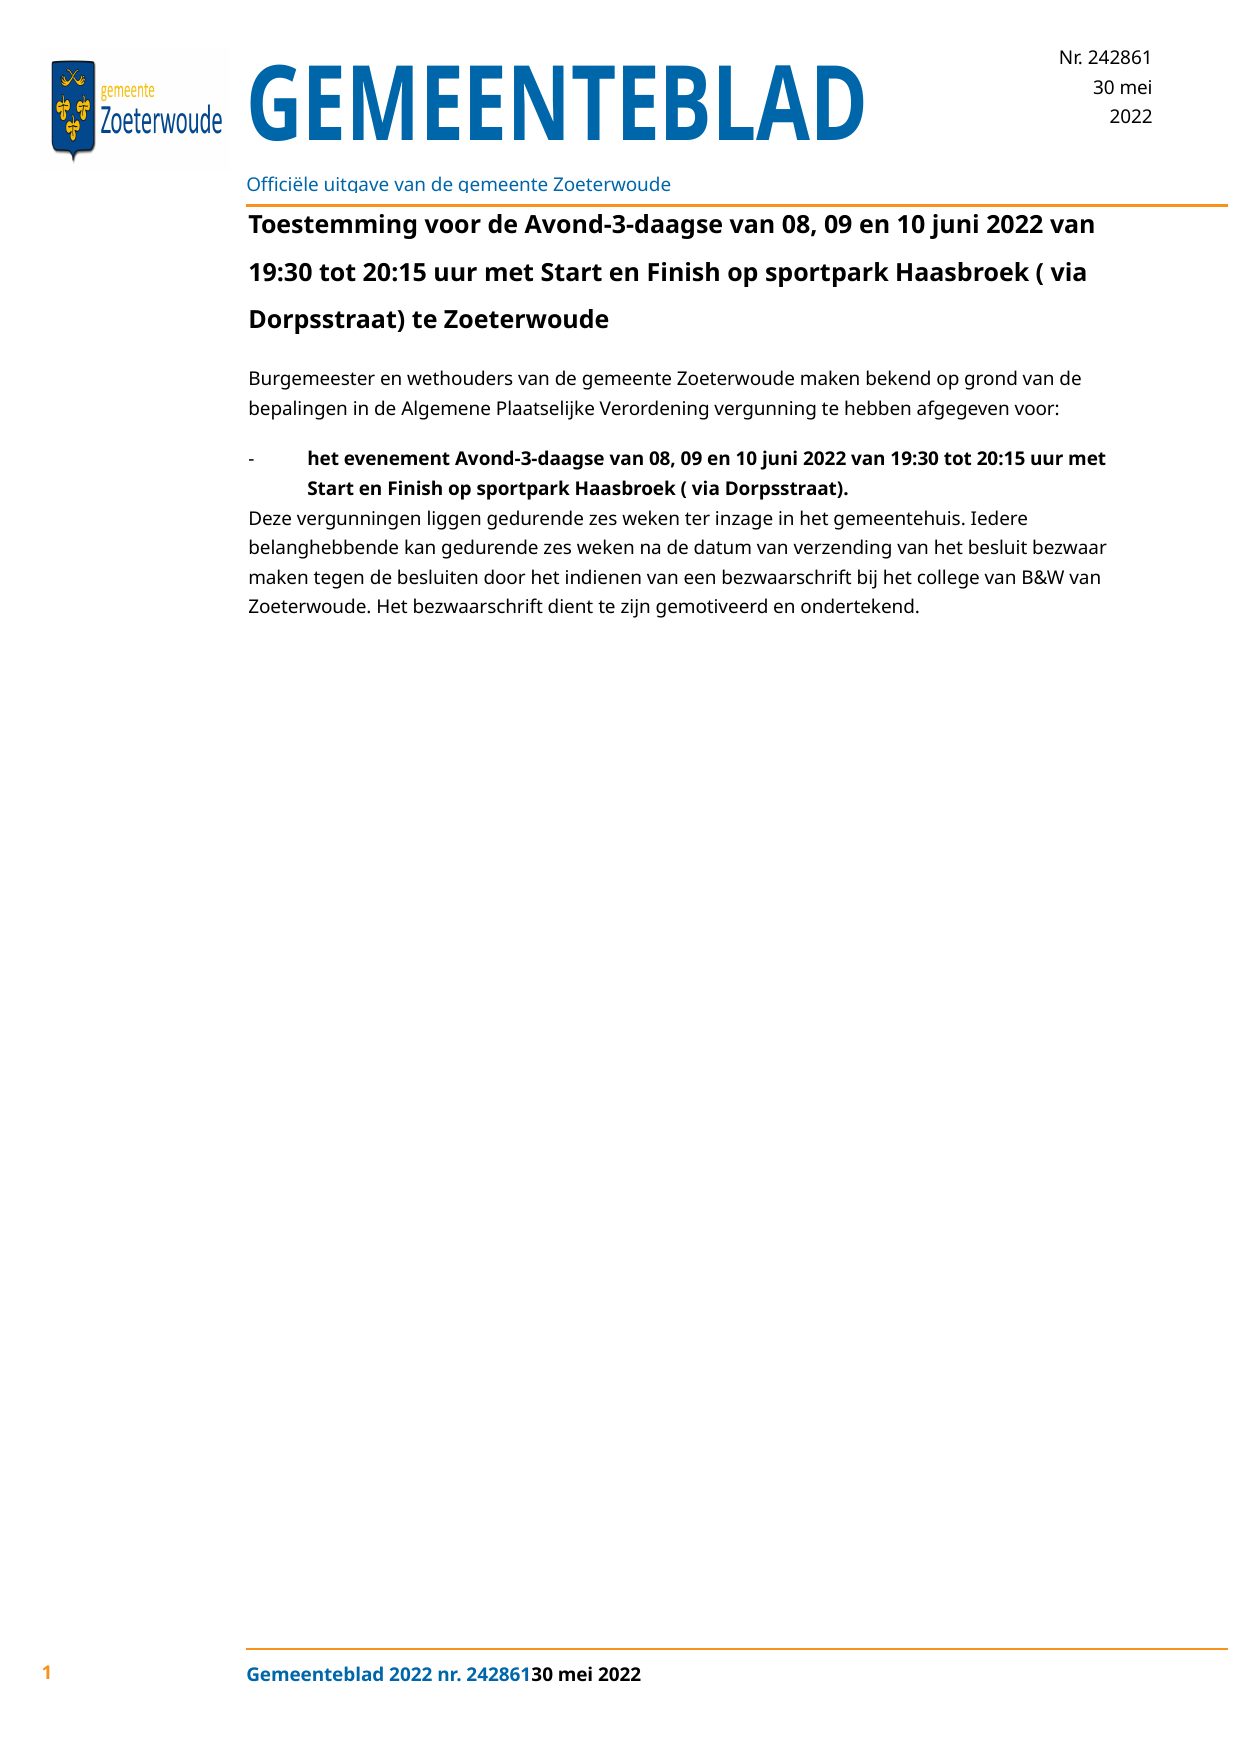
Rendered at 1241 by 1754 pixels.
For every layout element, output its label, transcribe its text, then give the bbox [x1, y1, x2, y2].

text Toestemming voor de Avond-3-daagse van 08, 09 en 10 juni 2022 van 19:30 tot 20:15 uur met Start en Finish op sportpark Haasbroek ( via Dorpsstraat) te Zoeterwoude [248, 207, 1152, 336]
text Deze vergunningen liggen gedurende zes weken ter inzage in het gemeentehuis. Iedere belanghebbende kan gedurende zes weken na de datum van verzending van het besluit bezwaar maken tegen de besluiten door het indienen van een bezwaarschrift bij het college van B&W van Zoeterwoude. Het bezwaarschrift dient te zijn gemotiveerd en ondertekend. [248, 505, 1152, 619]
picture [41, 47, 231, 172]
list het evenement Avond-3-daagse van 08, 09 en 10 juni 2022 van 19:30 tot 20:15 uur met Start en Finish op sportpark Haasbroek ( via Dorpsstraat). [248, 446, 1152, 501]
text Burgemeester en wethouders van de gemeente Zoeterwoude maken bekend op grond van de bepalingen in de Algemene Plaatselijke Verordening vergunning te hebben afgegeven voor: [248, 366, 1152, 421]
